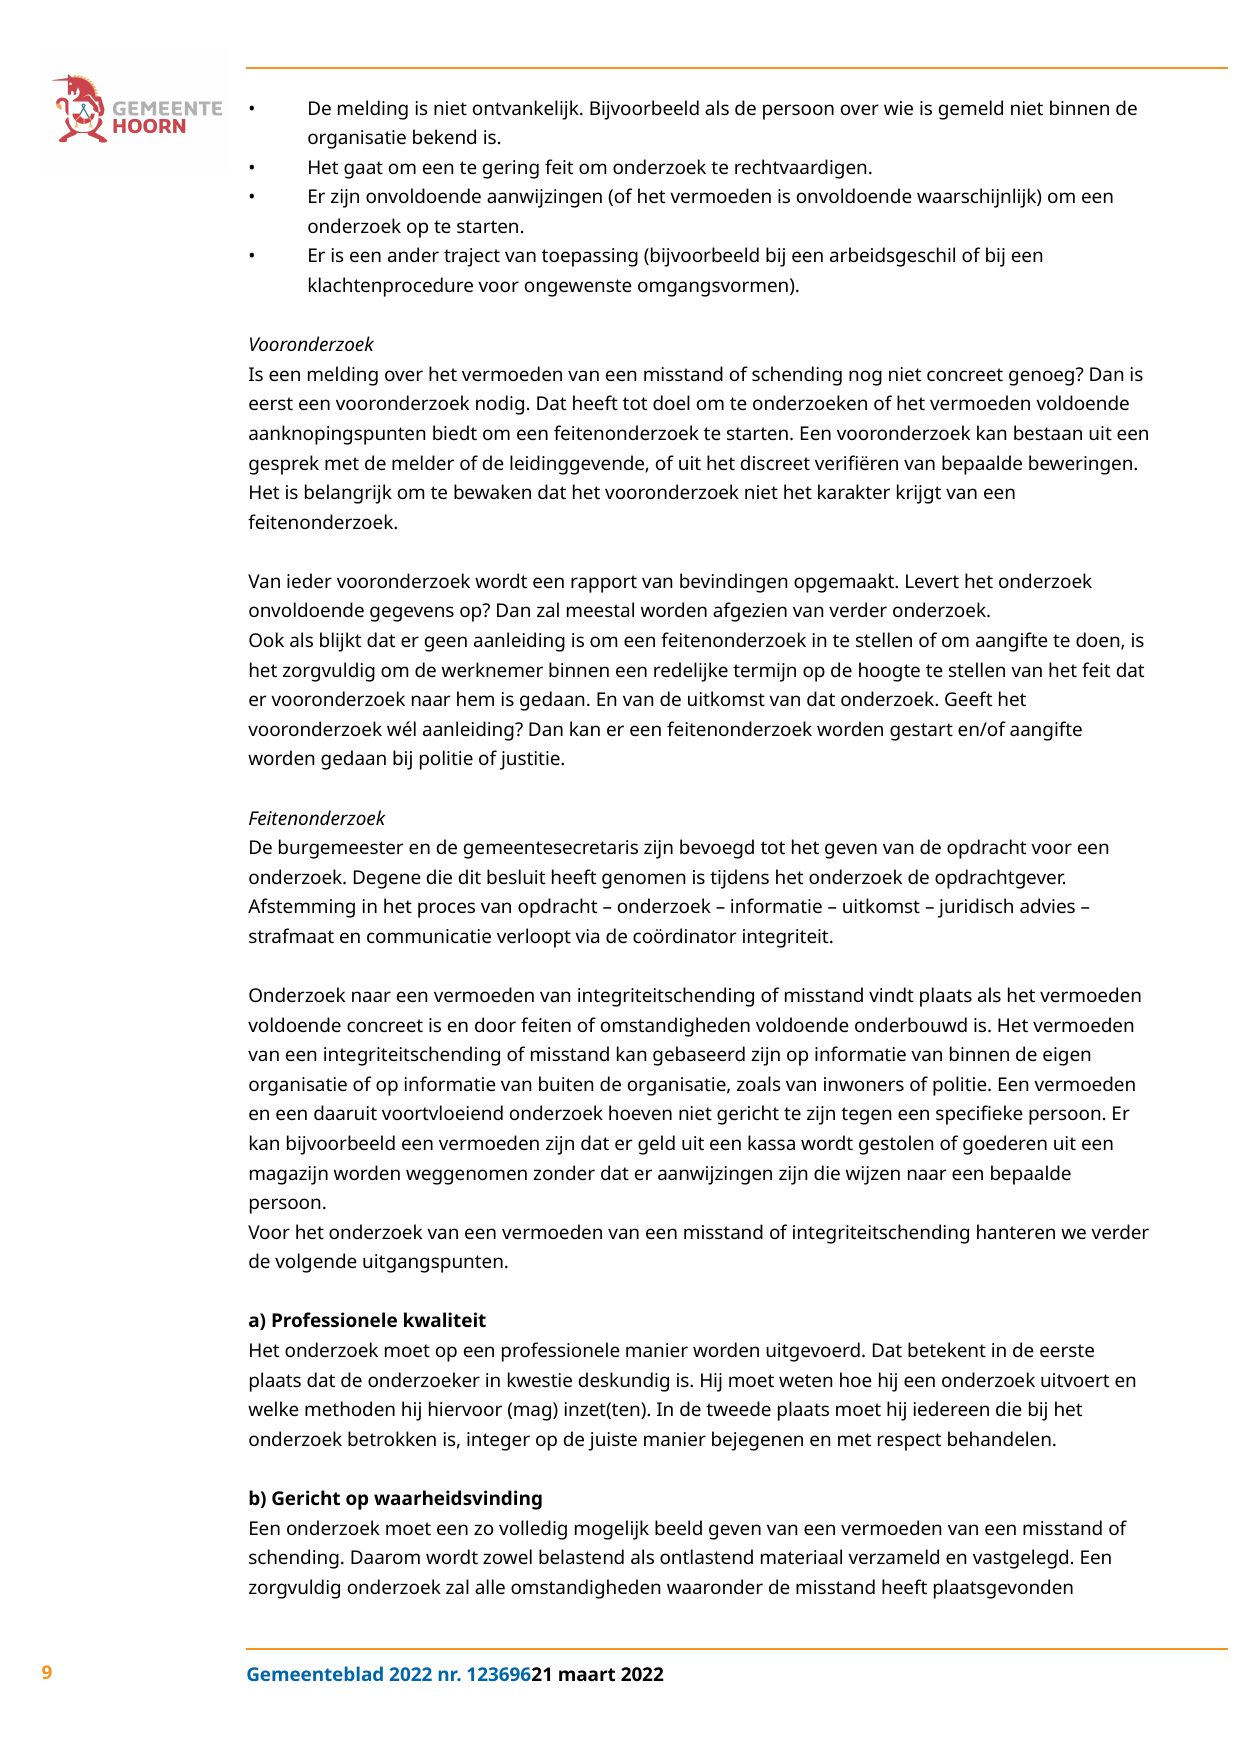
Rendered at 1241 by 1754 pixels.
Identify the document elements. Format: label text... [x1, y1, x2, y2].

text Is een melding over het vermoeden van een misstand of schending nog niet concreet genoeg? Dan is eerst een vooronderzoek nodig. Dat heeft tot doel om te onderzoeken of het vermoeden voldoende aanknopingspunten biedt om een feitenonderzoek te starten. Een vooronderzoek kan bestaan uit een gesprek met de melder of de leidinggevende, of uit het discreet verifiëren van bepaalde beweringen. Het is belangrijk om te bewaken dat het vooronderzoek niet het karakter krijgt van een feitenonderzoek. [248, 361, 1152, 535]
text Voor het onderzoek van een vermoeden van een misstand of integriteitschending hanteren we verder de volgende uitgangspunten. [248, 1219, 1152, 1274]
text Het onderzoek moet op een professionele manier worden uitgevoerd. Dat betekent in de eerste plaats dat de onderzoeker in kwestie deskundig is. Hij moet weten hoe hij een onderzoek uitvoert en welke methoden hij hiervoor (mag) inzet(ten). In de tweede plaats moet hij iedereen die bij het onderzoek betrokken is, integer op de juiste manier bejegenen en met respect behandelen. [248, 1337, 1152, 1452]
list De melding is niet ontvankelijk. Bijvoorbeeld als de persoon over wie is gemeld niet binnen de organisatie bekend is. [248, 95, 1152, 150]
list Het gaat om een te gering feit om onderzoek te rechtvaardigen. [248, 154, 1152, 180]
picture [41, 47, 231, 172]
text Feitenonderzoek [248, 805, 1152, 831]
list Er is een ander traject van toepassing (bijvoorbeeld bij een arbeidsgeschil of bij een klachtenprocedure voor ongewenste omgangsvormen). [248, 243, 1152, 298]
text Vooronderzoek [248, 331, 1152, 357]
text a) Professionele kwaliteit [248, 1308, 1152, 1333]
text De burgemeester en de gemeentesecretaris zijn bevoegd tot het geven van de opdracht voor een onderzoek. Degene die dit besluit heeft genomen is tijdens het onderzoek de opdrachtgever. Afstemming in het proces van opdracht – onderzoek – informatie – uitkomst – juridisch advies – strafmaat en communicatie verloopt via de coördinator integriteit. [248, 834, 1152, 949]
text b) Gericht op waarheidsvinding [248, 1485, 1152, 1511]
text Onderzoek naar een vermoeden van integriteitschending of misstand vindt plaats als het vermoeden voldoende concreet is en door feiten of omstandigheden voldoende onderbouwd is. Het vermoeden van een integriteitschending of misstand kan gebaseerd zijn op informatie van binnen de eigen organisatie of op informatie van buiten de organisatie, zoals van inwoners of politie. Een vermoeden en een daaruit voortvloeiend onderzoek hoeven niet gericht te zijn tegen een specifieke persoon. Er kan bijvoorbeeld een vermoeden zijn dat er geld uit een kassa wordt gestolen of goederen uit een magazijn worden weggenomen zonder dat er aanwijzingen zijn die wijzen naar een bepaalde persoon. [248, 982, 1152, 1215]
text Ook als blijkt dat er geen aanleiding is om een feitenonderzoek in te stellen of om aangifte te doen, is het zorgvuldig om de werknemer binnen een redelijke termijn op de hoogte te stellen van het feit dat er vooronderzoek naar hem is gedaan. En van de uitkomst van dat onderzoek. Geeft het vooronderzoek wél aanleiding? Dan kan er een feitenonderzoek worden gestart en/of aangifte worden gedaan bij politie of justitie. [248, 627, 1152, 771]
list Er zijn onvoldoende aanwijzingen (of het vermoeden is onvoldoende waarschijnlijk) om een onderzoek op te starten. [248, 183, 1152, 239]
text Van ieder vooronderzoek wordt een rapport van bevindingen opgemaakt. Levert het onderzoek onvoldoende gegevens op? Dan zal meestal worden afgezien van verder onderzoek. [248, 568, 1152, 623]
text Een onderzoek moet een zo volledig mogelijk beeld geven van een vermoeden van een misstand of schending. Daarom wordt zowel belastend als ontlastend materiaal verzameld en vastgelegd. Een zorgvuldig onderzoek zal alle omstandigheden waaronder de misstand heeft plaatsgevonden [248, 1515, 1152, 1600]
